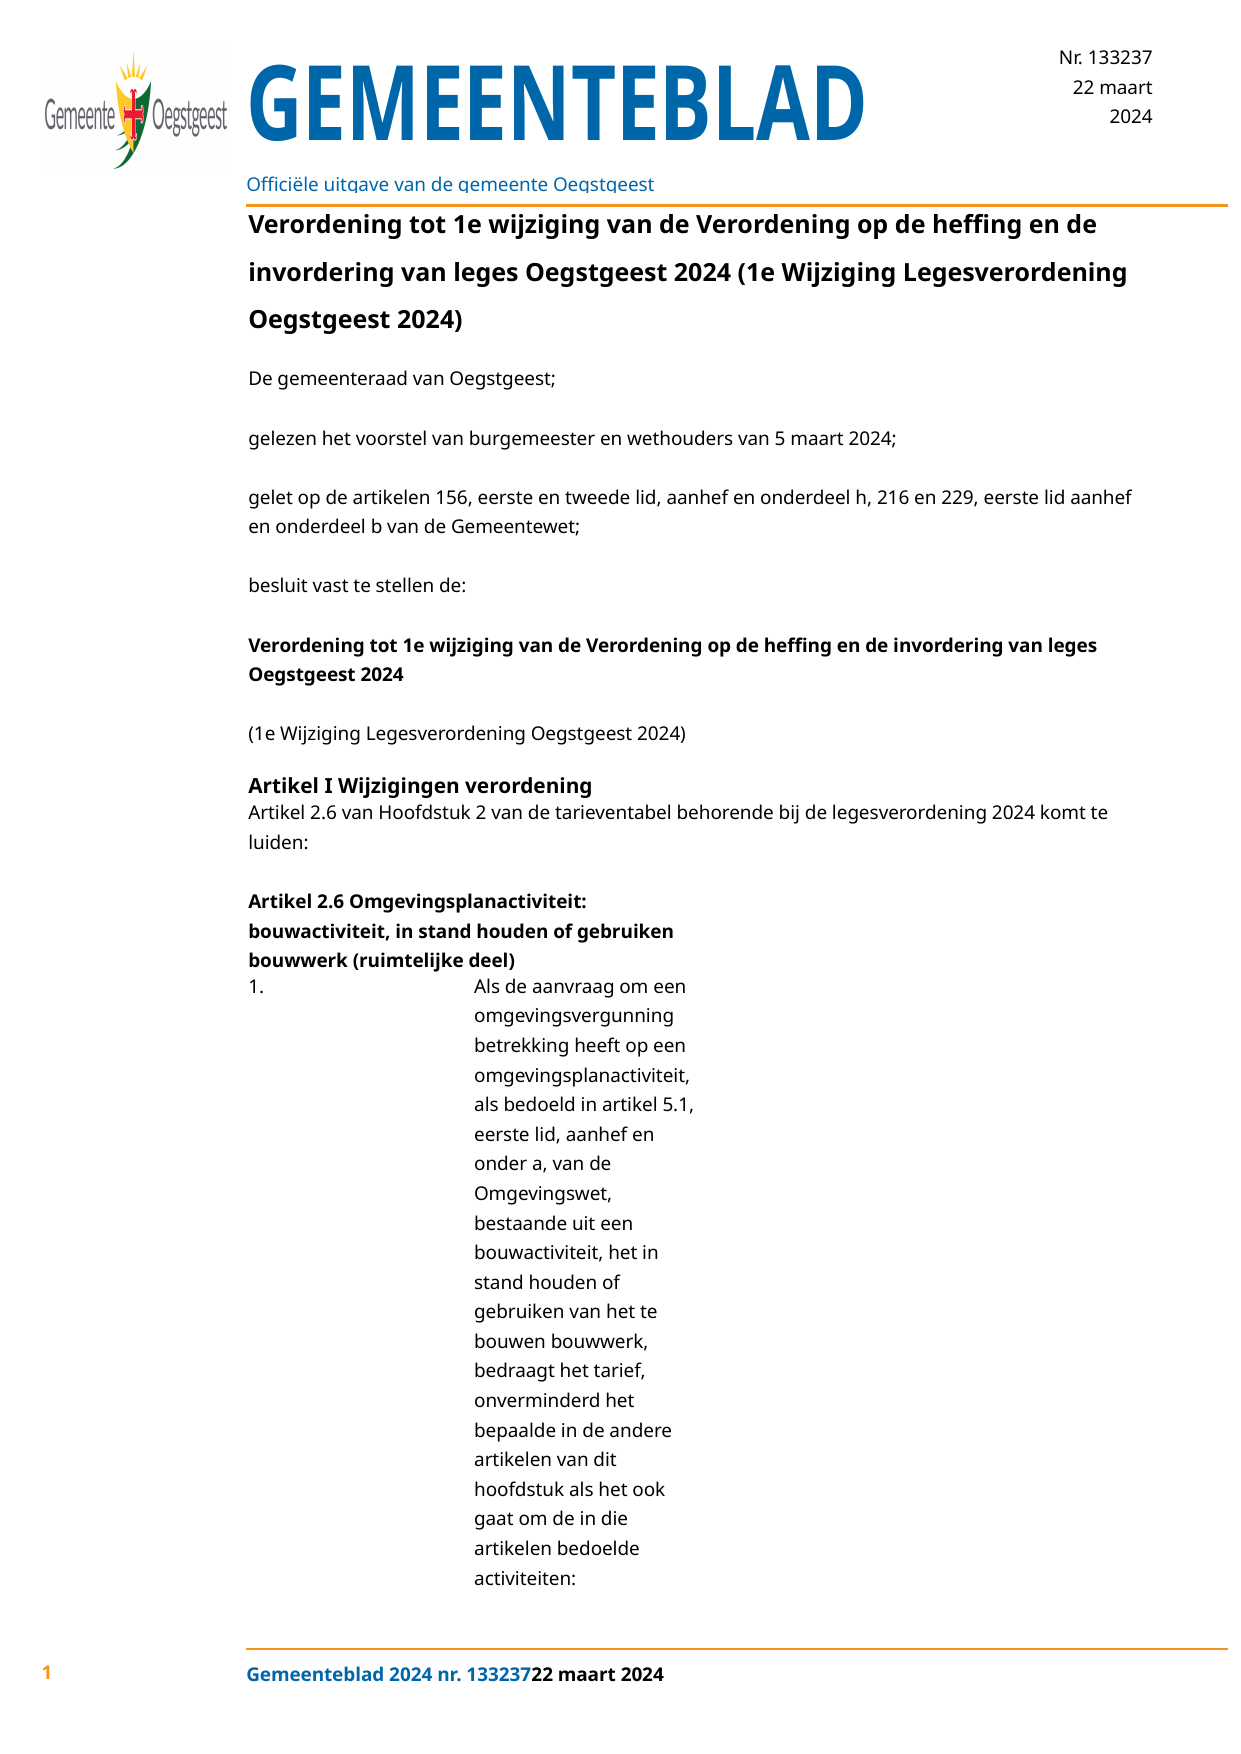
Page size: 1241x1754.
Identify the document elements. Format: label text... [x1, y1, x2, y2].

text gelezen het voorstel van burgemeester en wethouders van 5 maart 2024; [248, 425, 1152, 450]
table_header [926, 888, 1152, 973]
text Artikel I Wijzigingen verordening [248, 771, 1152, 799]
table_header Artikel 2.6 Omgevingsplanactiviteit: bouwactiviteit, in stand houden of gebruiken bouwwerk (ruimtelijke deel) [248, 888, 700, 973]
text gelet op de artikelen 156, eerste en tweede lid, aanhef en onderdeel h, 216 en 229, eerste lid aanhef en onderdeel b van de Gemeentewet; [248, 484, 1152, 539]
text De gemeenteraad van Oegstgeest; [248, 366, 1152, 391]
text Verordening tot 1e wijziging van de Verordening op de heffing en de invordering van leges Oegstgeest 2024 [248, 632, 1152, 687]
table_cell [926, 973, 1152, 1591]
table_header [700, 888, 926, 973]
table_cell 1. [248, 973, 474, 1591]
text Verordening tot 1e wijziging van de Verordening op de heffing en de invordering van leges Oegstgeest 2024 (1e Wijziging Legesverordening Oegstgeest 2024) [248, 207, 1152, 336]
table_cell [700, 973, 926, 1591]
text (1e Wijziging Legesverordening Oegstgeest 2024) [248, 721, 1152, 746]
text Artikel 2.6 van Hoofdstuk 2 van de tarieventabel behorende bij de legesverordening 2024 komt te luiden: [248, 799, 1152, 855]
picture [41, 47, 231, 172]
text besluit vast te stellen de: [248, 573, 1152, 598]
table_cell Als de aanvraag om een omgevingsvergunning betrekking heeft op een omgevingsplanactiviteit, als bedoeld in artikel 5.1, eerste lid, aanhef en onder a, van de Omgevingswet, bestaande uit een bouwactiviteit, het in stand houden of gebruiken van het te bouwen bouwwerk, bedraagt het tarief, onverminderd het bepaalde in de andere artikelen van dit hoofdstuk als het ook gaat om de in die artikelen bedoelde activiteiten: [474, 973, 700, 1591]
